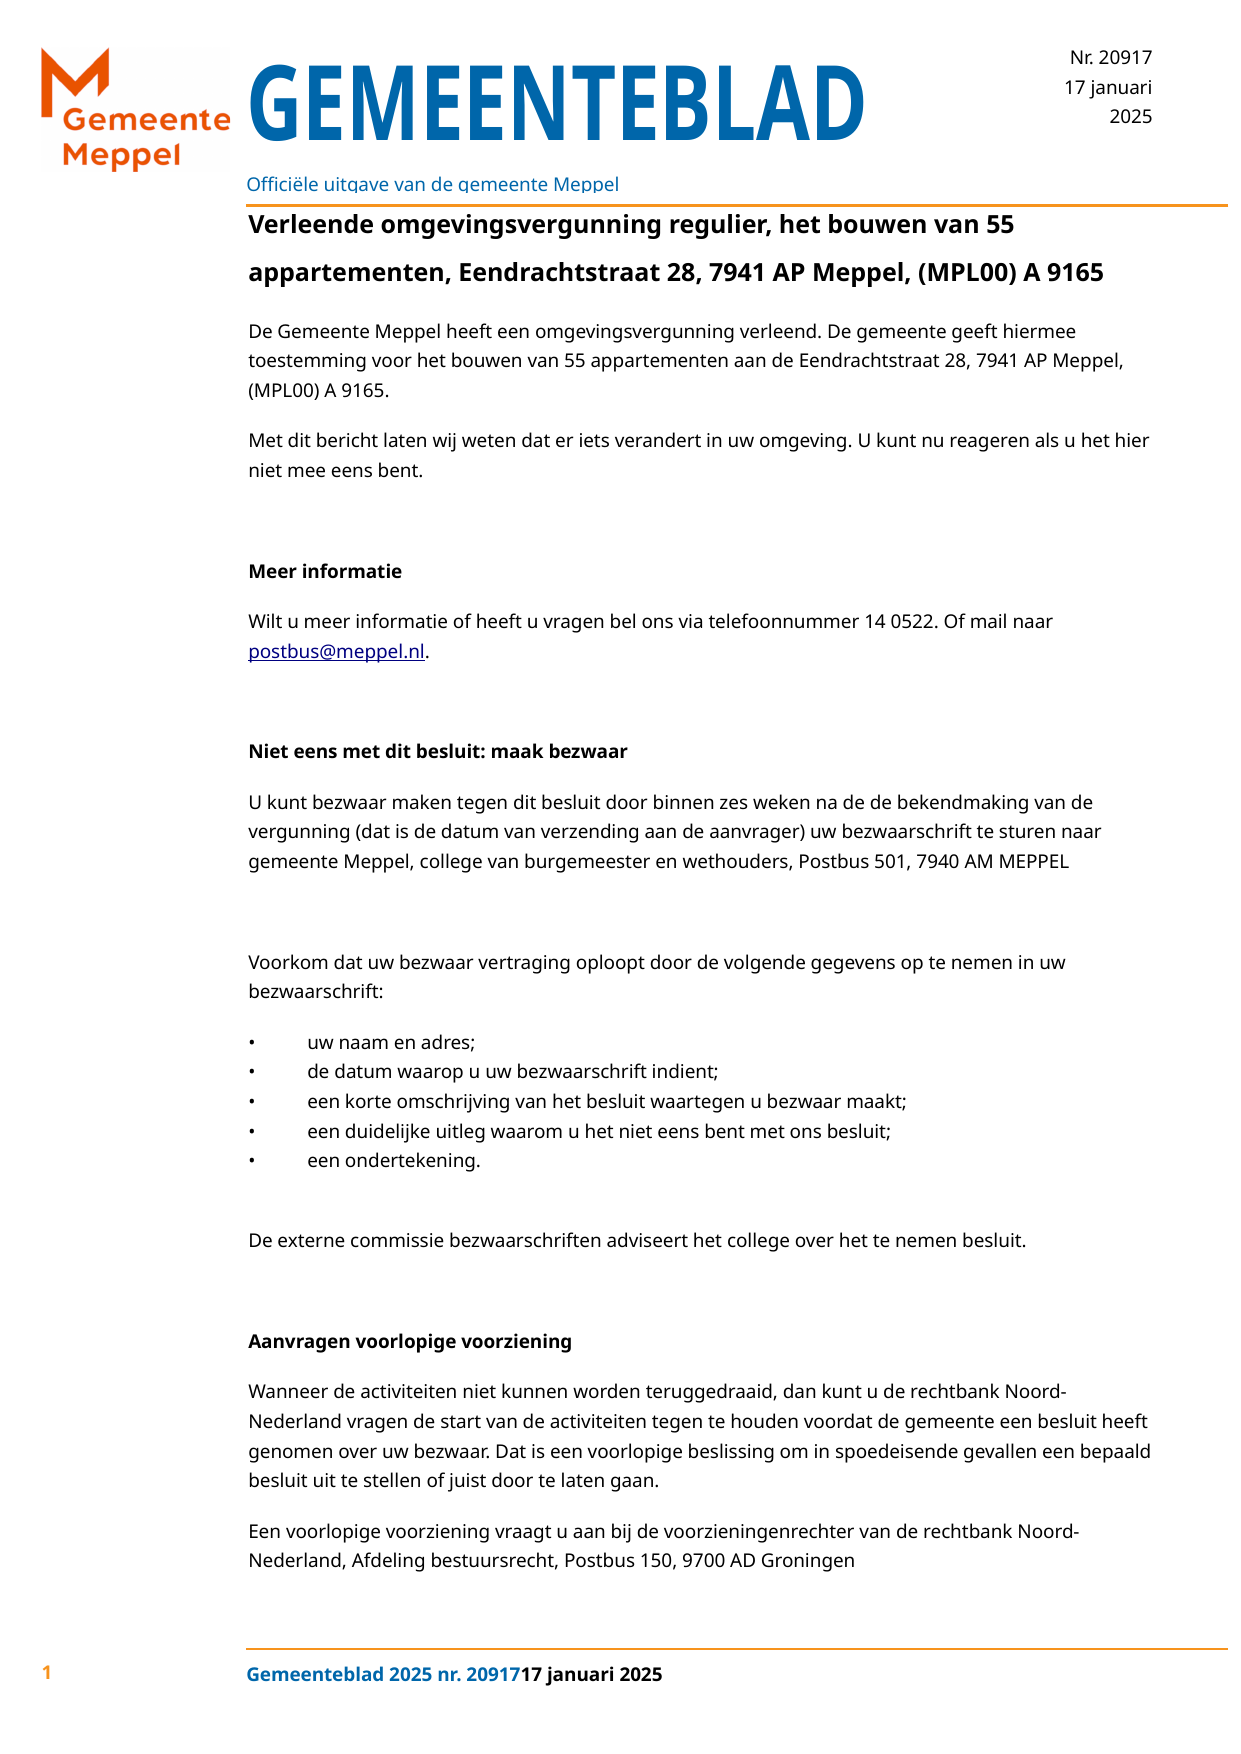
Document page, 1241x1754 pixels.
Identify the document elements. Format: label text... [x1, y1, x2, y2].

list een ondertekening. [248, 1147, 1152, 1173]
text Verleende omgevingsvergunning regulier, het bouwen van 55 appartementen, Eendrachtstraat 28, 7941 AP Meppel, (MPL00) A 9165 [248, 207, 1152, 288]
text Voorkom dat uw bezwaar vertraging oploopt door de volgende gegevens op te nemen in uw bezwaarschrift: [248, 949, 1152, 1004]
list uw naam en adres; [248, 1029, 1152, 1055]
list een duidelijke uitleg waarom u het niet eens bent met ons besluit; [248, 1118, 1152, 1144]
text Met dit bericht laten wij weten dat er iets verandert in uw omgeving. U kunt nu reageren als u het hier niet mee eens bent. [248, 427, 1152, 483]
text Wanneer de activiteiten niet kunnen worden teruggedraaid, dan kunt u de rechtbank Noord-Nederland vragen de start van de activiteiten tegen te houden voordat de gemeente een besluit heeft genomen over uw bezwaar. Dat is een voorlopige beslissing om in spoedeisende gevallen een bepaald besluit uit te stellen of juist door te laten gaan. [248, 1379, 1152, 1493]
text U kunt bezwaar maken tegen dit besluit door binnen zes weken na de de bekendmaking van de vergunning (dat is de datum van verzending aan de aanvrager) uw bezwaarschrift te sturen naar gemeente Meppel, college van burgemeester en wethouders, Postbus 501, 7940 AM MEPPEL [248, 789, 1152, 874]
list de datum waarop u uw bezwaarschrift indient; [248, 1059, 1152, 1084]
text De externe commissie bezwaarschriften adviseert het college over het te nemen besluit. [248, 1227, 1152, 1253]
picture [41, 47, 231, 172]
text De Gemeente Meppel heeft een omgevingsvergunning verleend. De gemeente geeft hiermee toestemming voor het bouwen van 55 appartementen aan de Eendrachtstraat 28, 7941 AP Meppel, (MPL00) A 9165. [248, 318, 1152, 403]
text Een voorlopige voorziening vraagt u aan bij de voorzieningenrechter van de rechtbank Noord-Nederland, Afdeling bestuursrecht, Postbus 150, 9700 AD Groningen [248, 1518, 1152, 1573]
list een korte omschrijving van het besluit waartegen u bezwaar maakt; [248, 1088, 1152, 1114]
text Niet eens met dit besluit: maak bezwaar [248, 739, 1152, 764]
text Wilt u meer informatie of heeft u vragen bel ons via telefoonnummer 14 0522. Of mail naar postbus@meppel.nl. [248, 608, 1152, 664]
text Aanvragen voorlopige voorziening [248, 1328, 1152, 1354]
text Meer informatie [248, 558, 1152, 584]
